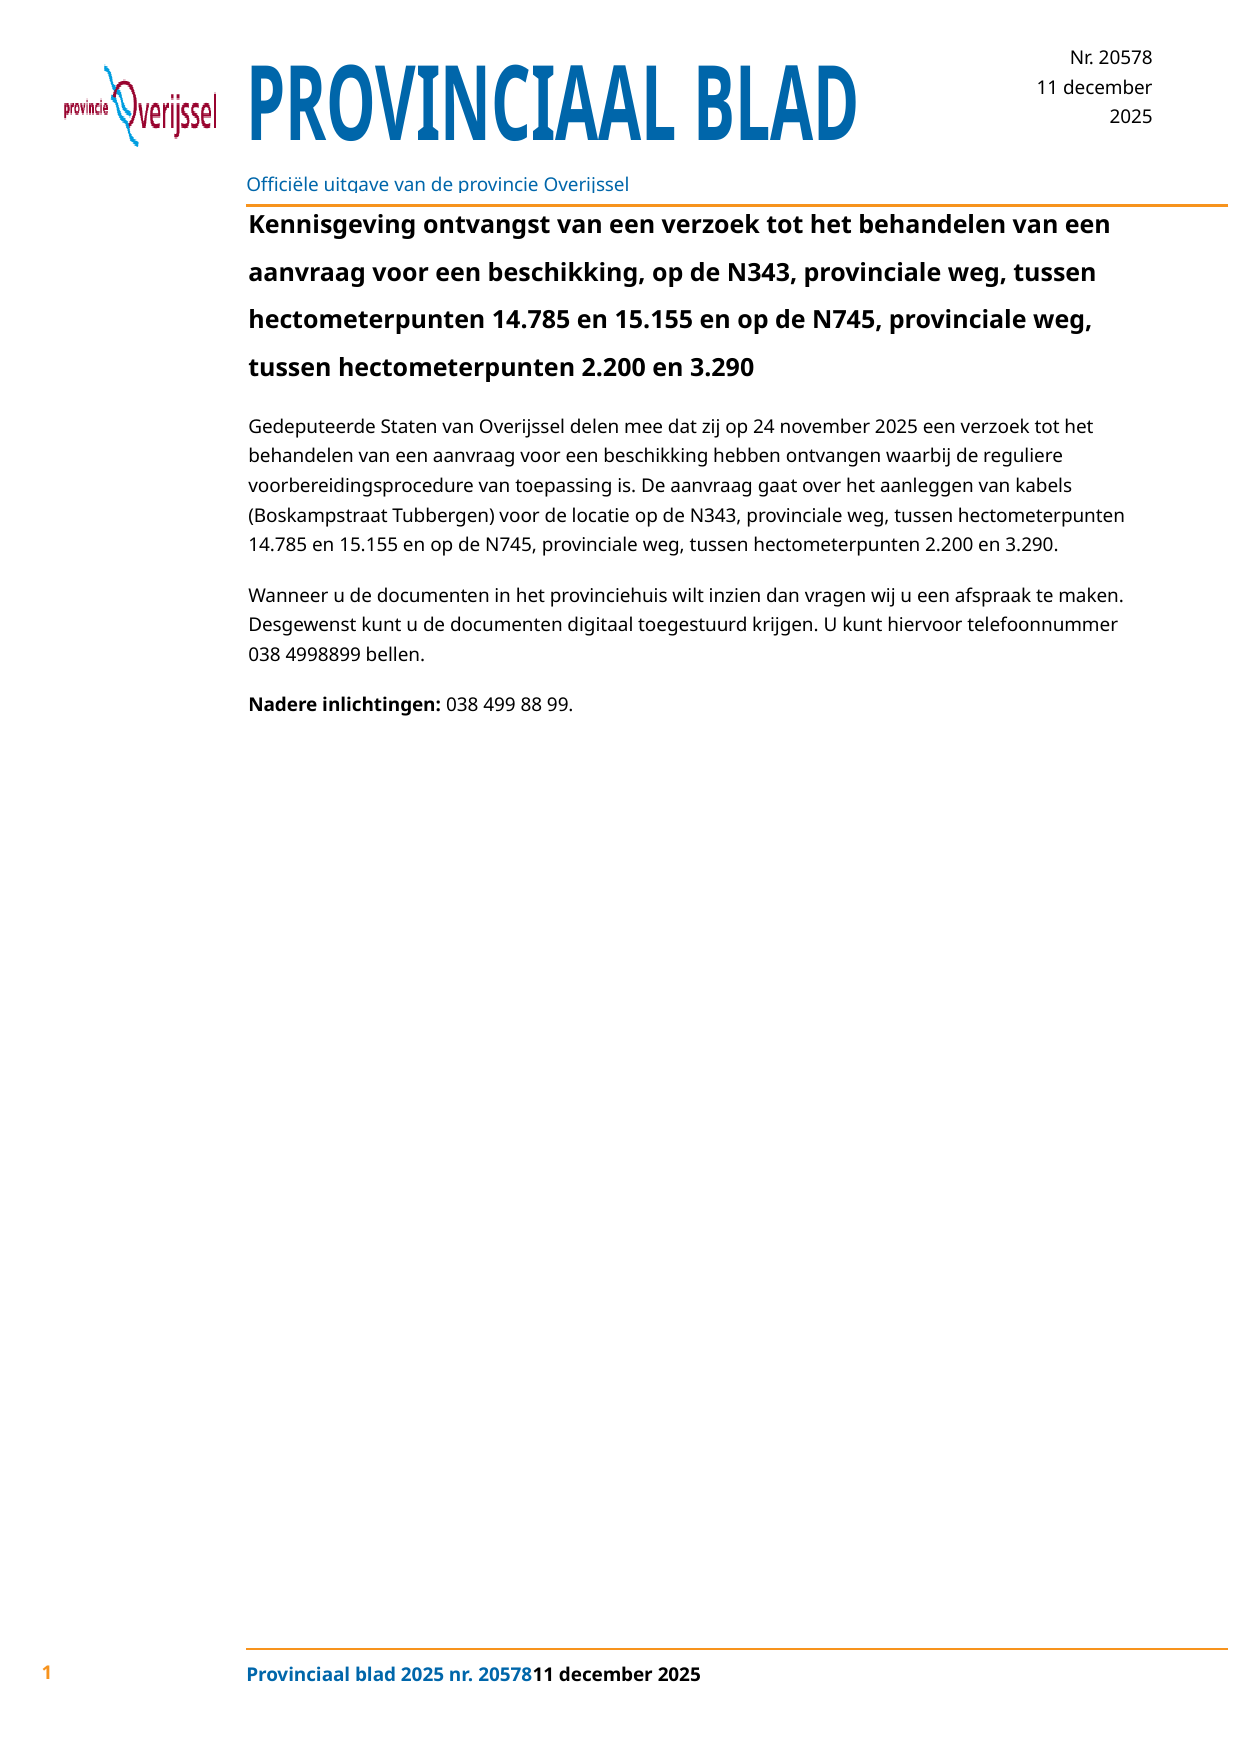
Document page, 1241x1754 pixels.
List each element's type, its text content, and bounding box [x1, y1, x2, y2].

picture [41, 47, 231, 172]
text Gedeputeerde Staten van Overijssel delen mee dat zij op 24 november 2025 een verzoek tot het behandelen van een aanvraag voor een beschikking hebben ontvangen waarbij de reguliere voorbereidingsprocedure van toepassing is. De aanvraag gaat over het aanleggen van kabels (Boskampstraat Tubbergen) voor de locatie op de N343, provinciale weg, tussen hectometerpunten 14.785 en 15.155 en op de N745, provinciale weg, tussen hectometerpunten 2.200 en 3.290. [248, 413, 1152, 557]
text Wanneer u de documenten in het provinciehuis wilt inzien dan vragen wij u een afspraak te maken. Desgewenst kunt u de documenten digitaal toegestuurd krijgen. U kunt hiervoor telefoonnummer 038 4998899 bellen. [248, 582, 1152, 667]
text Kennisgeving ontvangst van een verzoek tot het behandelen van een aanvraag voor een beschikking, op de N343, provinciale weg, tussen hectometerpunten 14.785 en 15.155 en op de N745, provinciale weg, tussen hectometerpunten 2.200 en 3.290 [248, 207, 1152, 384]
text Nadere inlichtingen: 038 499 88 99. [248, 691, 1152, 717]
